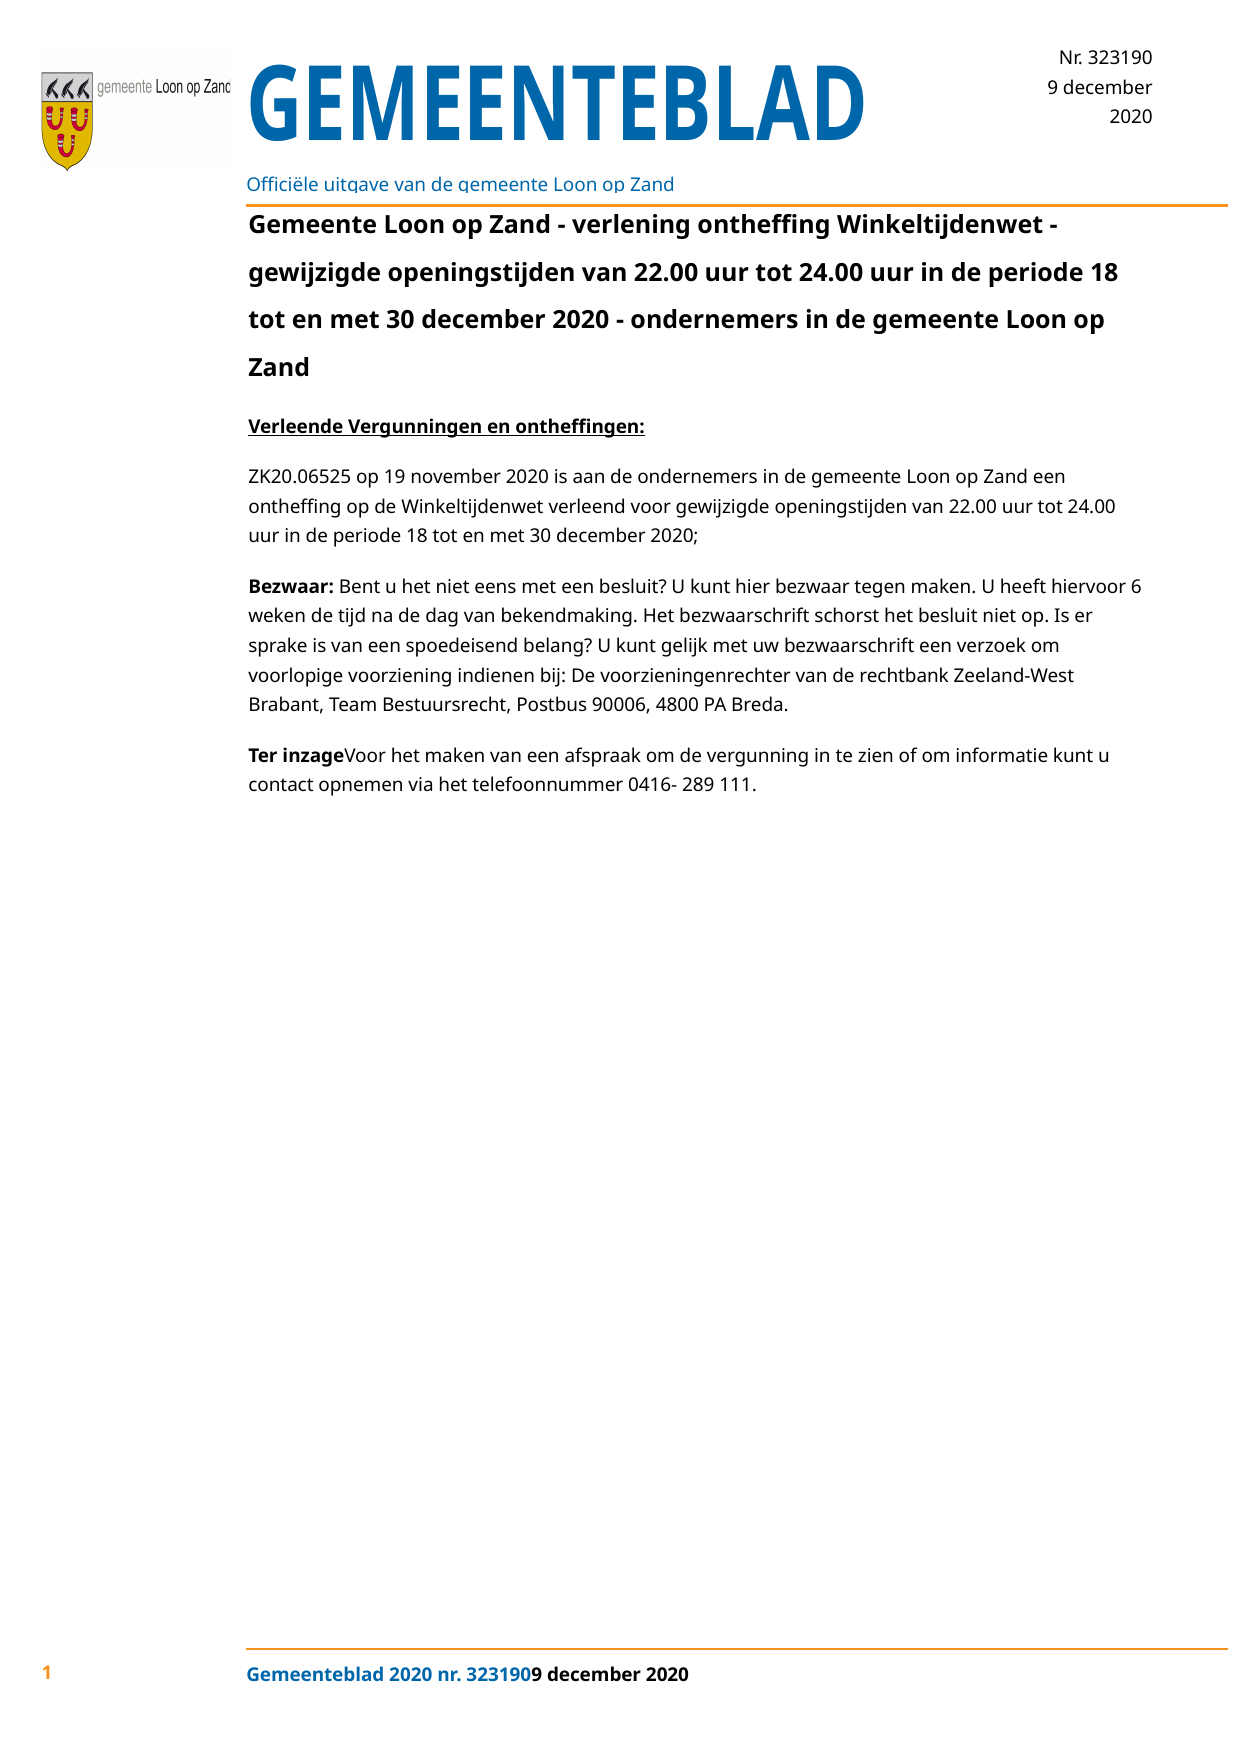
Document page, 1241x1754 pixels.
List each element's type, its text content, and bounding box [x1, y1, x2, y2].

text Ter inzageVoor het maken van een afspraak om de vergunning in te zien of om informatie kunt u contact opnemen via het telefoonnummer 0416- 289 111. [248, 742, 1152, 797]
text ZK20.06525 op 19 november 2020 is aan de ondernemers in de gemeente Loon op Zand een ontheffing op de Winkeltijdenwet verleend voor gewijzigde openingstijden van 22.00 uur tot 24.00 uur in de periode 18 tot en met 30 december 2020; [248, 463, 1152, 548]
picture [41, 47, 231, 172]
text Gemeente Loon op Zand - verlening ontheffing Winkeltijdenwet - gewijzigde openingstijden van 22.00 uur tot 24.00 uur in de periode 18 tot en met 30 december 2020 - ondernemers in de gemeente Loon op Zand [248, 207, 1152, 384]
text Bezwaar: Bent u het niet eens met een besluit? U kunt hier bezwaar tegen maken. U heeft hiervoor 6 weken de tijd na de dag van bekendmaking. Het bezwaarschrift schorst het besluit niet op. Is er sprake is van een spoedeisend belang? U kunt gelijk met uw bezwaarschrift een verzoek om voorlopige voorziening indienen bij: De voorzieningenrechter van de rechtbank Zeeland-West Brabant, Team Bestuursrecht, Postbus 90006, 4800 PA Breda. [248, 573, 1152, 717]
text Verleende Vergunningen en ontheffingen: [248, 413, 1152, 439]
